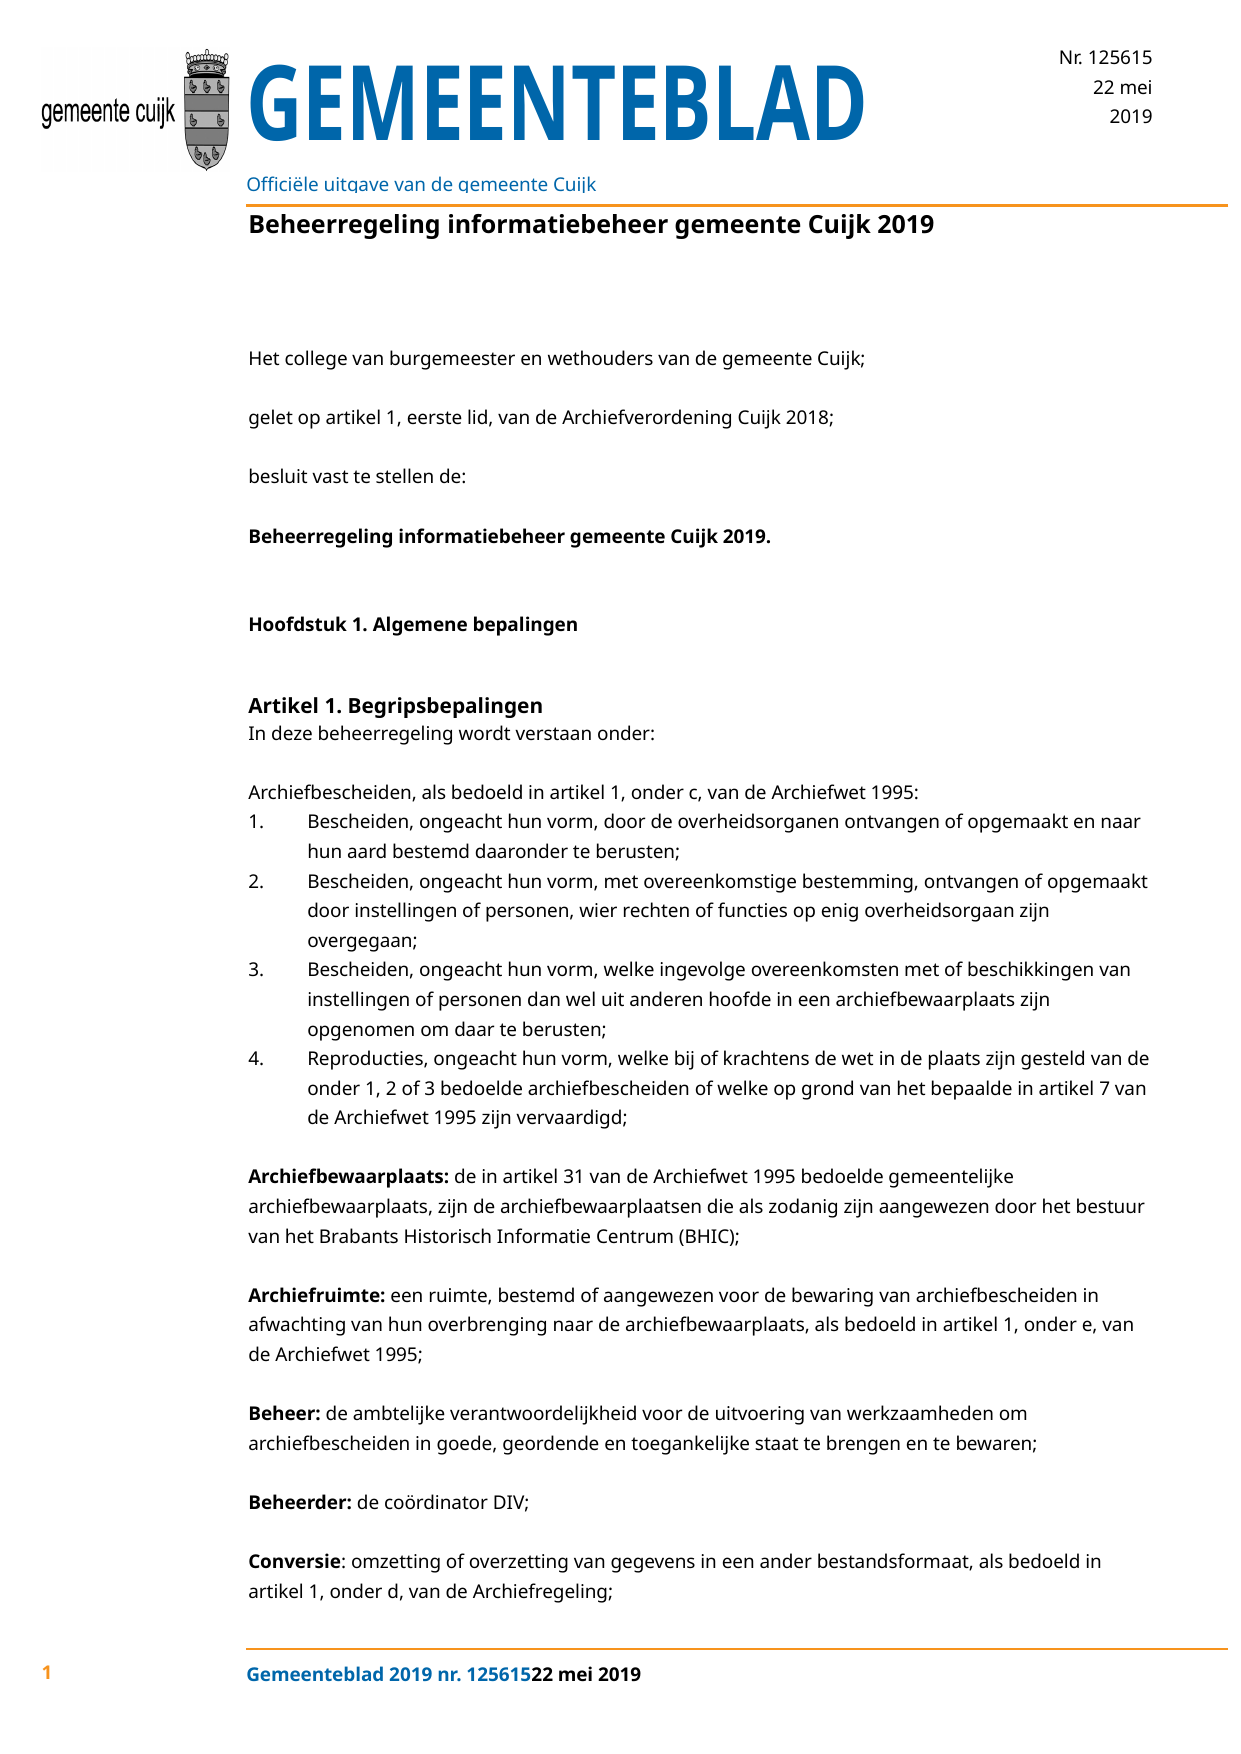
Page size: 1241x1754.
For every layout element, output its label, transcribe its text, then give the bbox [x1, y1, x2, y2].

text Beheerder: de coördinator DIV; [248, 1489, 1152, 1515]
text Beheer: de ambtelijke verantwoordelijkheid voor de uitvoering van werkzaamheden om archiefbescheiden in goede, geordende en toegankelijke staat te brengen en te bewaren; [248, 1400, 1152, 1456]
text Conversie: omzetting of overzetting van gegevens in een ander bestandsformaat, als bedoeld in artikel 1, onder d, van de Archiefregeling; [248, 1548, 1152, 1604]
list Reproducties, ongeacht hun vorm, welke bij of krachtens de wet in de plaats zijn gesteld van de onder 1, 2 of 3 bedoelde archiefbescheiden of welke op grond van het bepaalde in artikel 7 van de Archiefwet 1995 zijn vervaardigd; [248, 1045, 1152, 1130]
list Bescheiden, ongeacht hun vorm, met overeenkomstige bestemming, ontvangen of opgemaakt door instellingen of personen, wier rechten of functies op enig overheidsorgaan zijn overgegaan; [248, 868, 1152, 953]
text gelet op artikel 1, eerste lid, van de Archiefverordening Cuijk 2018; [248, 404, 1152, 430]
text Hoofdstuk 1. Algemene bepalingen [248, 612, 1152, 637]
text Beheerregeling informatiebeheer gemeente Cuijk 2019. [248, 523, 1152, 548]
text Archiefruimte: een ruimte, bestemd of aangewezen voor de bewaring van archiefbescheiden in afwachting van hun overbrenging naar de archiefbewaarplaats, als bedoeld in artikel 1, onder e, van de Archiefwet 1995; [248, 1282, 1152, 1367]
text Artikel 1. Begripsbepalingen [248, 692, 1152, 720]
list Bescheiden, ongeacht hun vorm, door de overheidsorganen ontvangen of opgemaakt en naar hun aard bestemd daaronder te berusten; [248, 809, 1152, 864]
picture [41, 47, 231, 172]
list Bescheiden, ongeacht hun vorm, welke ingevolge overeenkomsten met of beschikkingen van instellingen of personen dan wel uit anderen hoofde in een archiefbewaarplaats zijn opgenomen om daar te berusten; [248, 957, 1152, 1042]
text In deze beheerregeling wordt verstaan onder: [248, 720, 1152, 746]
text Archiefbewaarplaats: de in artikel 31 van de Archiefwet 1995 bedoelde gemeentelijke archiefbewaarplaats, zijn de archiefbewaarplaatsen die als zodanig zijn aangewezen door het bestuur van het Brabants Historisch Informatie Centrum (BHIC); [248, 1164, 1152, 1249]
text Archiefbescheiden, als bedoeld in artikel 1, onder c, van de Archiefwet 1995: [248, 779, 1152, 805]
text Het college van burgemeester en wethouders van de gemeente Cuijk; [248, 345, 1152, 371]
text Beheerregeling informatiebeheer gemeente Cuijk 2019 [248, 207, 1152, 241]
text besluit vast te stellen de: [248, 464, 1152, 489]
